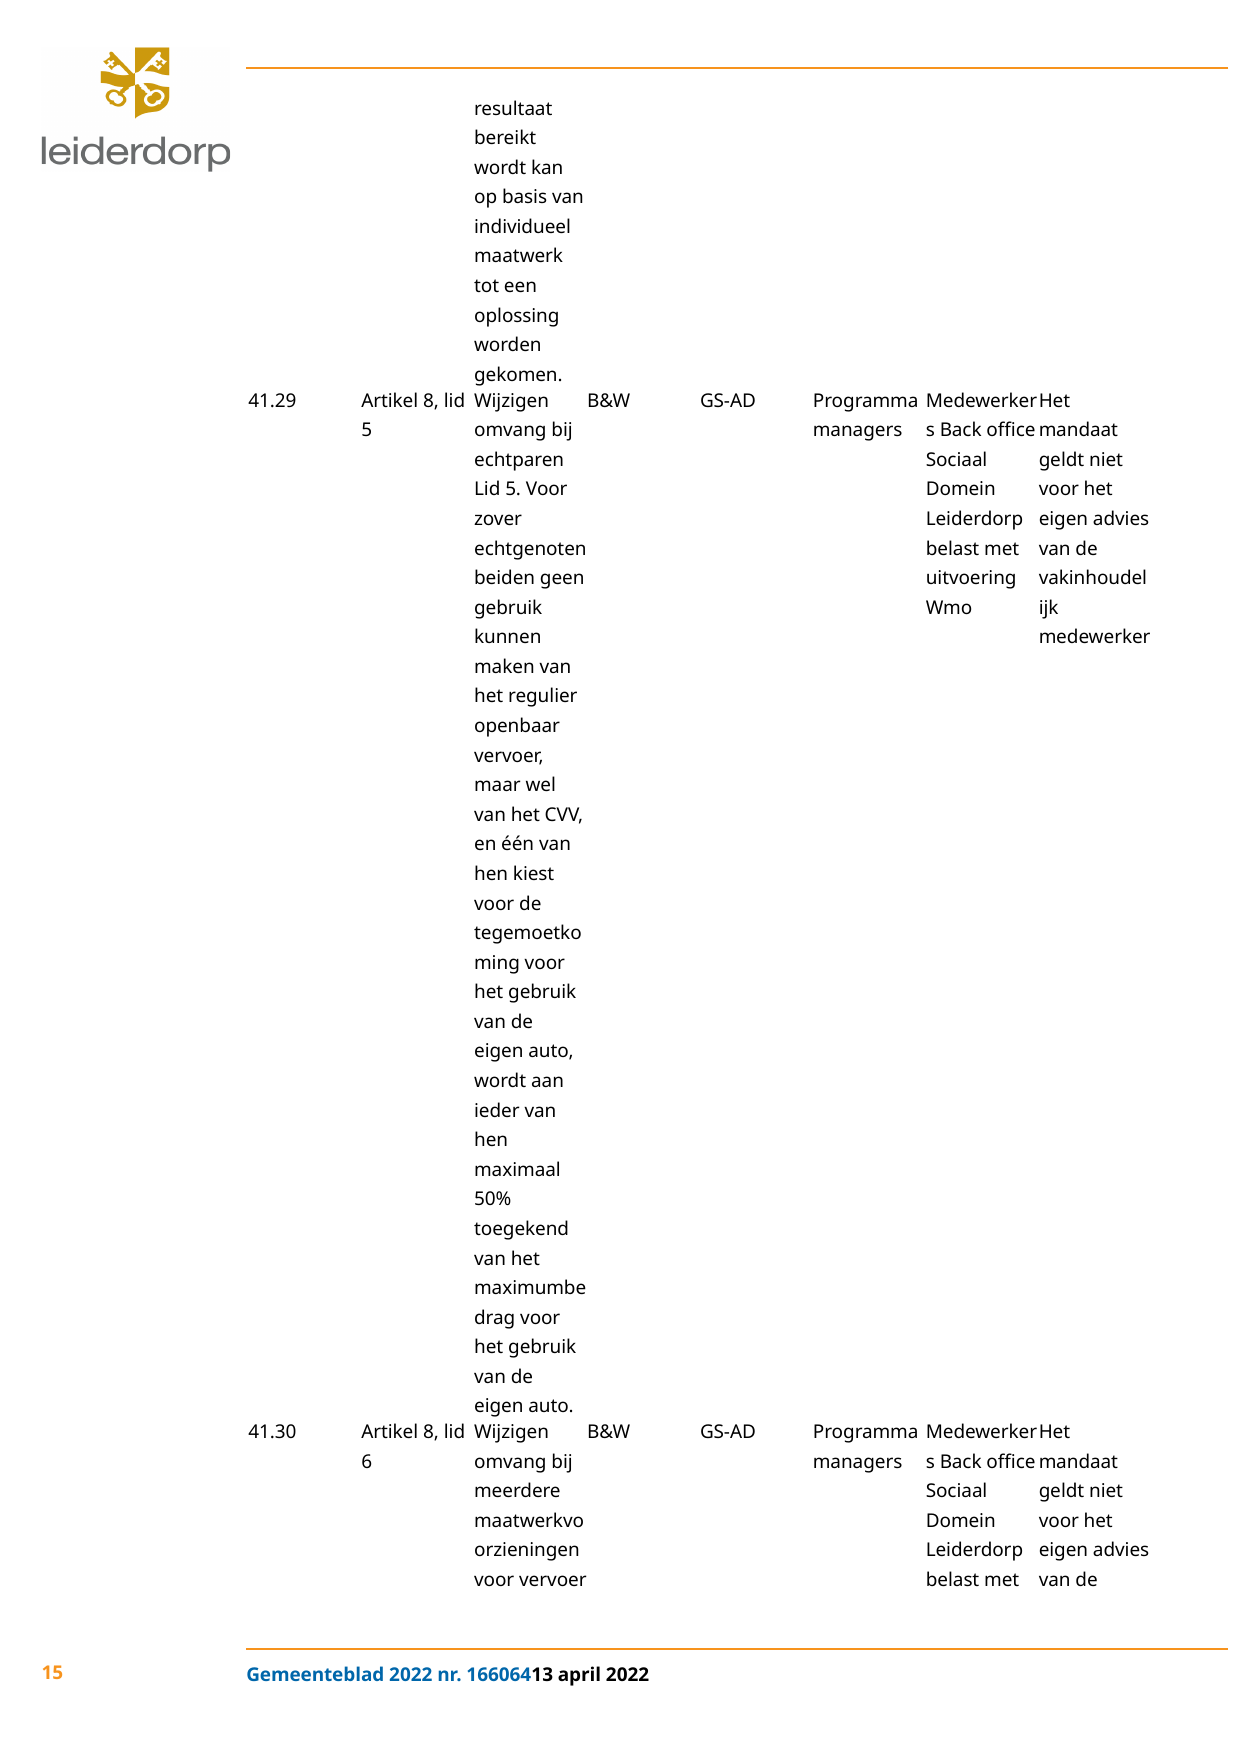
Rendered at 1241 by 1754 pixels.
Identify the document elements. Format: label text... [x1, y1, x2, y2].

table_cell Programmamanagers [813, 387, 926, 1418]
table_cell GS-AD [700, 387, 813, 1418]
table_cell 41.29 [248, 387, 361, 1418]
table_cell B&W [587, 1418, 700, 1592]
table_cell B&W [587, 387, 700, 1418]
table_cell Artikel 8, lid 5 [361, 387, 474, 1418]
table_cell Programmamanagers [813, 1418, 926, 1592]
table_cell [813, 95, 926, 387]
table_cell [587, 95, 700, 387]
picture [41, 47, 231, 172]
table_cell Wijzigen omvang bij echtparen Lid 5. Voor zover echtgenoten beiden geen gebruik kunnen maken van het regulier openbaar vervoer, maar wel van het CVV, en één van hen kiest voor de tegemoetkoming voor het gebruik van de eigen auto, wordt aan ieder van hen maximaal 50% toegekend van het maximumbedrag voor het gebruik van de eigen auto. [474, 387, 587, 1418]
table_cell [361, 95, 474, 387]
table_cell Wijzigen omvang bij meerdere maatwerkvoorzieningen voor vervoer [474, 1418, 587, 1592]
table_cell 41.30 [248, 1418, 361, 1592]
table_cell [700, 95, 813, 387]
table_cell resultaat bereikt wordt kan op basis van individueel maatwerk tot een oplossing worden gekomen. [474, 95, 587, 387]
table_cell [926, 95, 1038, 387]
table_cell Het mandaat geldt niet voor het eigen advies van de vakinhoudelijk medewerker [1039, 387, 1152, 1418]
table_cell [248, 95, 361, 387]
table_cell Artikel 8, lid 6 [361, 1418, 474, 1592]
table_cell [1039, 95, 1152, 387]
table_cell Medewerkers Back office Sociaal Domein Leiderdorp belast met [926, 1418, 1038, 1592]
table_cell GS-AD [700, 1418, 813, 1592]
table_cell Medewerkers Back office Sociaal Domein Leiderdorp belast met uitvoering Wmo [926, 387, 1038, 1418]
table_cell Het mandaat geldt niet voor het eigen advies van de [1039, 1418, 1152, 1592]
